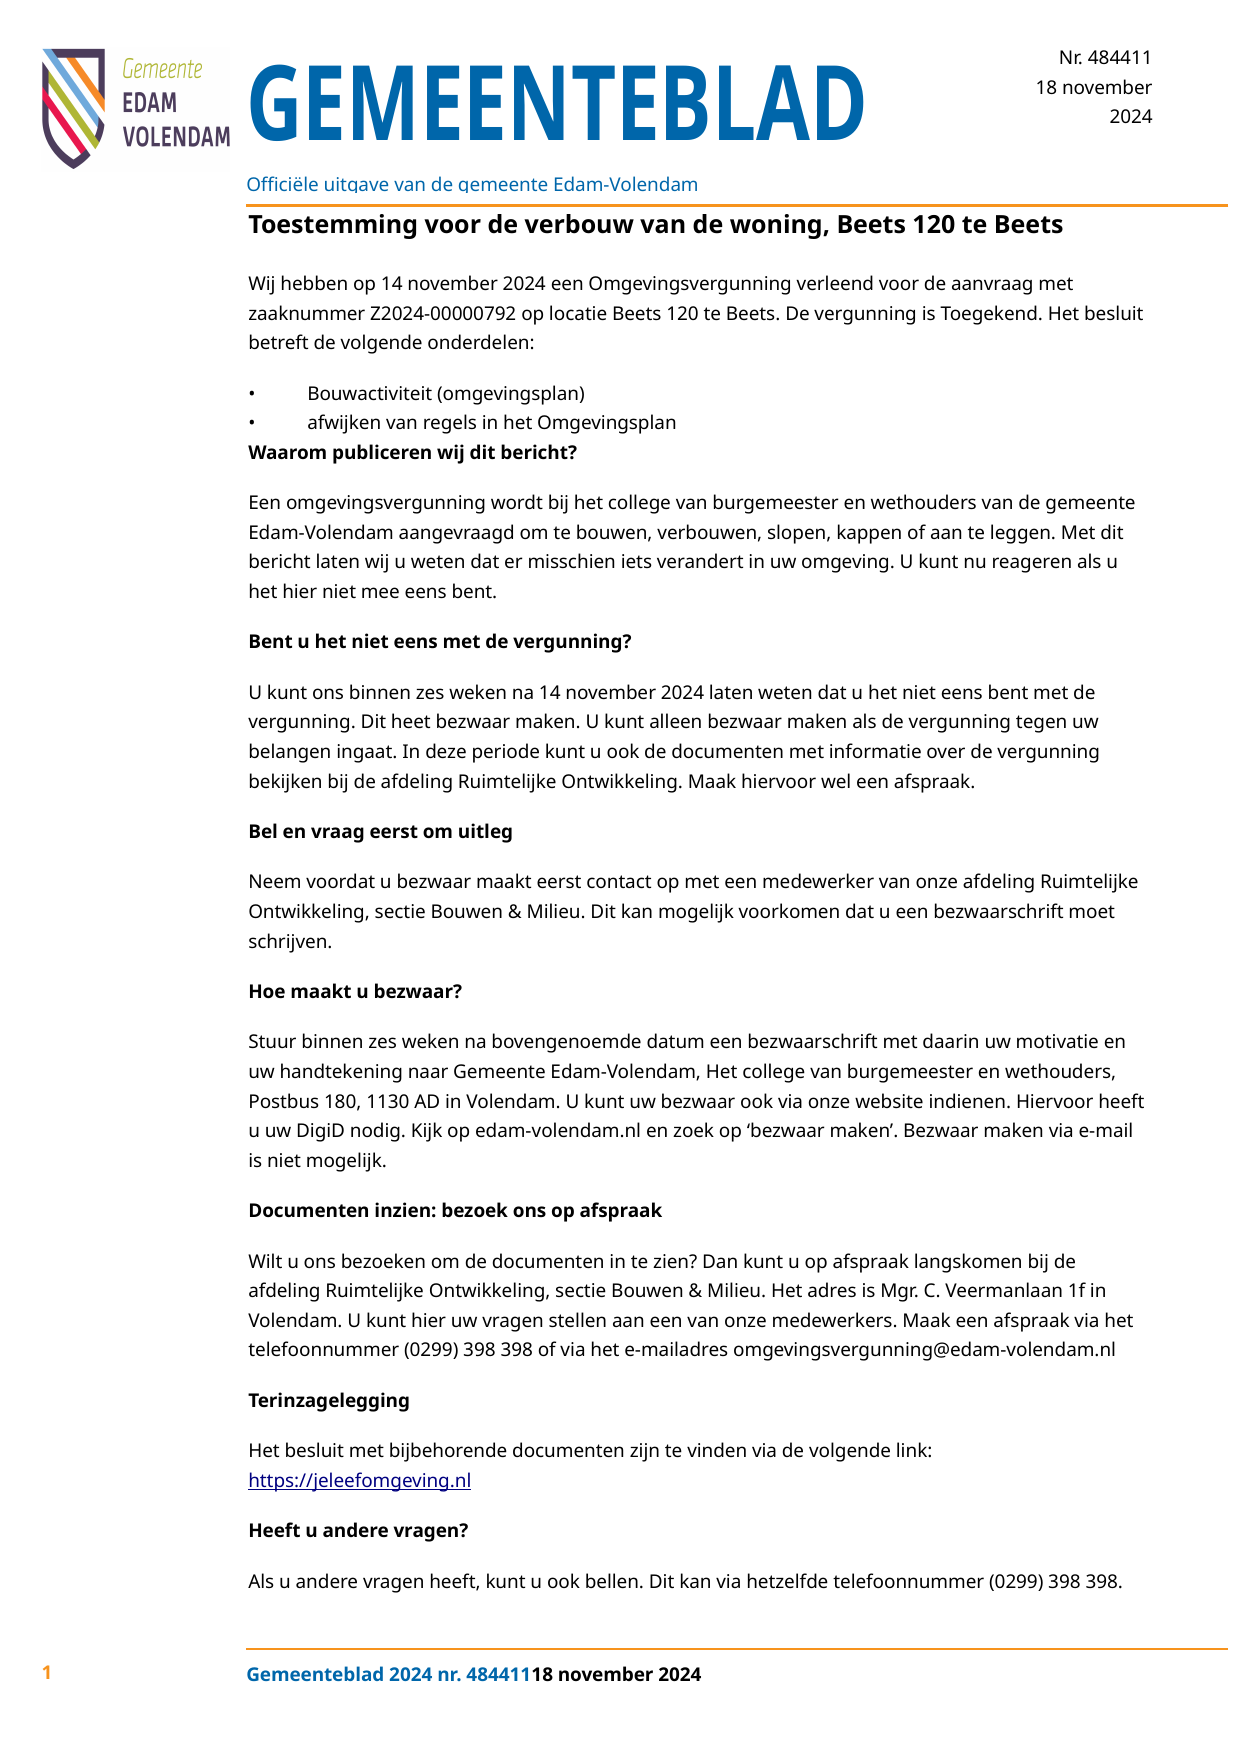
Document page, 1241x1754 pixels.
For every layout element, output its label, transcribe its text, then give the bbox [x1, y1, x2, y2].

list afwijken van regels in het Omgevingsplan [248, 409, 1152, 435]
text Wij hebben op 14 november 2024 een Omgevingsvergunning verleend voor de aanvraag met zaaknummer Z2024-00000792 op locatie Beets 120 te Beets. De vergunning is Toegekend. Het besluit betreft de volgende onderdelen: [248, 270, 1152, 355]
text Het besluit met bijbehorende documenten zijn te vinden via de volgende link: https://jeleefomgeving.nl [248, 1437, 1152, 1493]
text Bent u het niet eens met de vergunning? [248, 629, 1152, 654]
text Hoe maakt u bezwaar? [248, 978, 1152, 1004]
text Een omgevingsvergunning wordt bij het college van burgemeester en wethouders van de gemeente Edam-Volendam aangevraagd om te bouwen, verbouwen, slopen, kappen of aan te leggen. Met dit bericht laten wij u weten dat er misschien iets verandert in uw omgeving. U kunt nu reageren als u het hier niet mee eens bent. [248, 489, 1152, 604]
text Documenten inzien: bezoek ons op afspraak [248, 1197, 1152, 1223]
picture [41, 47, 231, 172]
text Toestemming voor de verbouw van de woning, Beets 120 te Beets [248, 207, 1152, 241]
text Waarom publiceren wij dit bericht? [248, 439, 1152, 465]
text U kunt ons binnen zes weken na 14 november 2024 laten weten dat u het niet eens bent met de vergunning. Dit heet bezwaar maken. U kunt alleen bezwaar maken als de vergunning tegen uw belangen ingaat. In deze periode kunt u ook de documenten met informatie over de vergunning bekijken bij de afdeling Ruimtelijke Ontwikkeling. Maak hiervoor wel een afspraak. [248, 679, 1152, 793]
text Neem voordat u bezwaar maakt eerst contact op met een medewerker van onze afdeling Ruimtelijke Ontwikkeling, sectie Bouwen & Milieu. Dit kan mogelijk voorkomen dat u een bezwaarschrift moet schrijven. [248, 869, 1152, 953]
text Heeft u andere vragen? [248, 1517, 1152, 1543]
list Bouwactiviteit (omgevingsplan) [248, 380, 1152, 406]
text Stuur binnen zes weken na bovengenoemde datum een bezwaarschrift met daarin uw motivatie en uw handtekening naar Gemeente Edam-Volendam, Het college van burgemeester en wethouders, Postbus 180, 1130 AD in Volendam. U kunt uw bezwaar ook via onze website indienen. Hiervoor heeft u uw DigiD nodig. Kijk op edam-volendam.nl en zoek op ‘bezwaar maken’. Bezwaar maken via e-mail is niet mogelijk. [248, 1029, 1152, 1173]
text Bel en vraag eerst om uitleg [248, 818, 1152, 844]
text Als u andere vragen heeft, kunt u ook bellen. Dit kan via hetzelfde telefoonnummer (0299) 398 398. [248, 1568, 1152, 1593]
text Wilt u ons bezoeken om de documenten in te zien? Dan kunt u op afspraak langskomen bij de afdeling Ruimtelijke Ontwikkeling, sectie Bouwen & Milieu. Het adres is Mgr. C. Veermanlaan 1f in Volendam. U kunt hier uw vragen stellen aan een van onze medewerkers. Maak een afspraak via het telefoonnummer (0299) 398 398 of via het e-mailadres omgevingsvergunning@edam-volendam.nl [248, 1248, 1152, 1362]
text Terinzagelegging [248, 1387, 1152, 1413]
